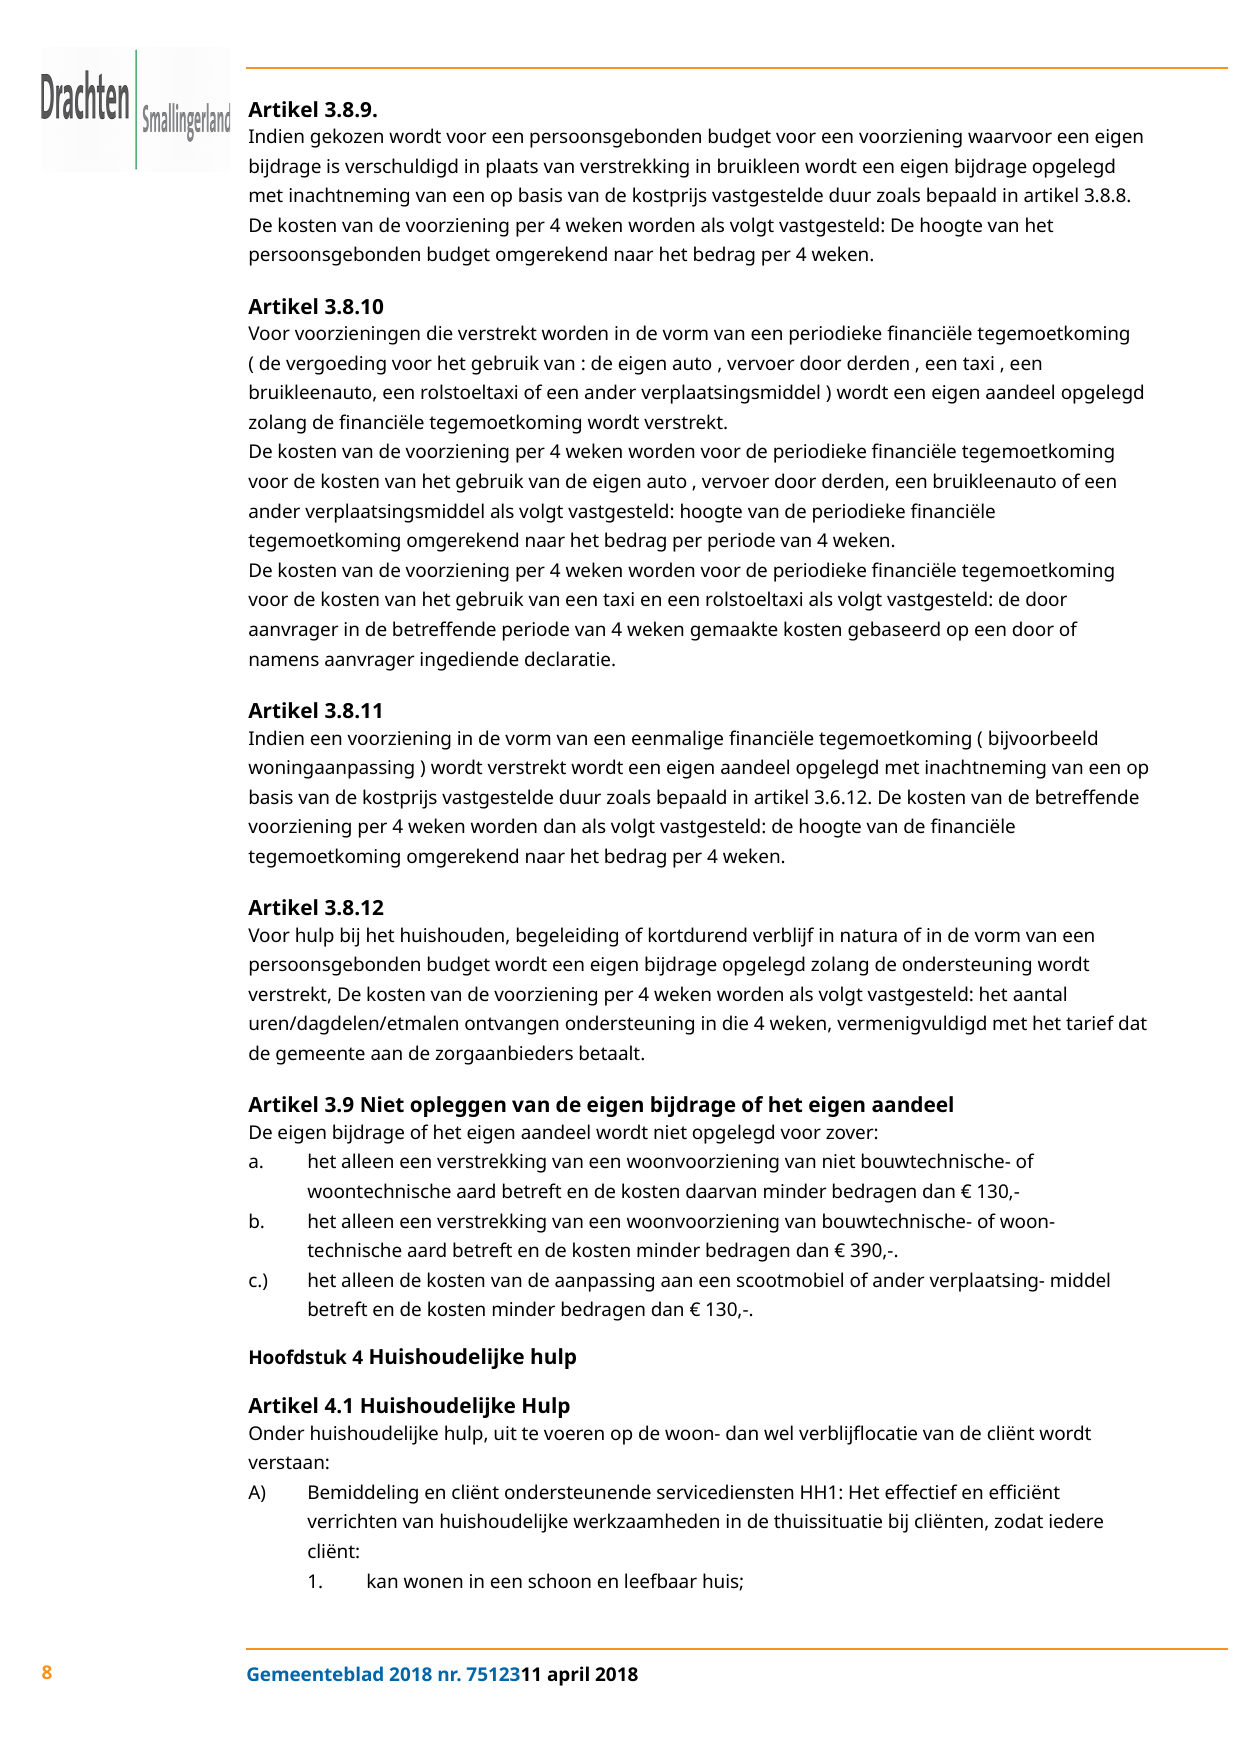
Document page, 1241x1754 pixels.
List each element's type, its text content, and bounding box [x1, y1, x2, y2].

text Artikel 4.1 Huishoudelijke Hulp [248, 1391, 1152, 1420]
text Indien gekozen wordt voor een persoonsgebonden budget voor een voorziening waarvoor een eigen bijdrage is verschuldigd in plaats van verstrekking in bruikleen wordt een eigen bijdrage opgelegd met inachtneming van een op basis van de kostprijs vastgestelde duur zoals bepaald in artikel 3.8.8. De kosten van de voorziening per 4 weken worden als volgt vastgesteld: De hoogte van het persoonsgebonden budget omgerekend naar het bedrag per 4 weken. [248, 123, 1152, 267]
text Indien een voorziening in de vorm van een eenmalige financiële tegemoetkoming ( bijvoorbeeld woningaanpassing ) wordt verstrekt wordt een eigen aandeel opgelegd met inachtneming van een op basis van de kostprijs vastgestelde duur zoals bepaald in artikel 3.6.12. De kosten van de betreffende voorziening per 4 weken worden dan als volgt vastgesteld: de hoogte van de financiële tegemoetkoming omgerekend naar het bedrag per 4 weken. [248, 725, 1152, 869]
text Hoofdstuk 4 Huishoudelijke hulp [248, 1342, 1152, 1371]
list het alleen de kosten van de aanpassing aan een scootmobiel of ander verplaatsing- middel betreft en de kosten minder bedragen dan € 130,-. [248, 1267, 1152, 1322]
text Artikel 3.8.9. [248, 95, 1152, 123]
text De kosten van de voorziening per 4 weken worden voor de periodieke financiële tegemoetkoming voor de kosten van het gebruik van de eigen auto , vervoer door derden, een bruikleenauto of een ander verplaatsingsmiddel als volgt vastgesteld: hoogte van de periodieke financiële tegemoetkoming omgerekend naar het bedrag per periode van 4 weken. [248, 439, 1152, 553]
list het alleen een verstrekking van een woonvoorziening van bouwtechnische- of woon- technische aard betreft en de kosten minder bedragen dan € 390,-. [248, 1208, 1152, 1263]
text De eigen bijdrage of het eigen aandeel wordt niet opgelegd voor zover: [248, 1119, 1152, 1145]
text Voor voorzieningen die verstrekt worden in de vorm van een periodieke financiële tegemoetkoming ( de vergoeding voor het gebruik van : de eigen auto , vervoer door derden , een taxi , een bruikleenauto, een rolstoeltaxi of een ander verplaatsingsmiddel ) wordt een eigen aandeel opgelegd zolang de financiële tegemoetkoming wordt verstrekt. [248, 320, 1152, 435]
text De kosten van de voorziening per 4 weken worden voor de periodieke financiële tegemoetkoming voor de kosten van het gebruik van een taxi en een rolstoeltaxi als volgt vastgesteld: de door aanvrager in de betreffende periode van 4 weken gemaakte kosten gebaseerd op een door of namens aanvrager ingediende declaratie. [248, 557, 1152, 672]
text Artikel 3.8.10 [248, 292, 1152, 320]
text Artikel 3.9 Niet opleggen van de eigen bijdrage of het eigen aandeel [248, 1091, 1152, 1119]
list kan wonen in een schoon en leefbaar huis; [307, 1568, 1152, 1593]
text Voor hulp bij het huishouden, begeleiding of kortdurend verblijf in natura of in de vorm van een persoonsgebonden budget wordt een eigen bijdrage opgelegd zolang de ondersteuning wordt verstrekt, De kosten van de voorziening per 4 weken worden als volgt vastgesteld: het aantal uren/dagdelen/etmalen ontvangen ondersteuning in die 4 weken, vermenigvuldigd met het tarief dat de gemeente aan de zorgaanbieders betaalt. [248, 922, 1152, 1066]
list Bemiddeling en cliënt ondersteunende servicediensten HH1: Het effectief en efficiënt verrichten van huishoudelijke werkzaamheden in de thuissituatie bij cliënten, zodat iedere cliënt: [248, 1479, 1152, 1564]
picture [41, 47, 231, 172]
text Onder huishoudelijke hulp, uit te voeren op de woon- dan wel verblijflocatie van de cliënt wordt verstaan: [248, 1420, 1152, 1475]
text Artikel 3.8.12 [248, 893, 1152, 922]
list het alleen een verstrekking van een woonvoorziening van niet bouwtechnische- of woontechnische aard betreft en de kosten daarvan minder bedragen dan € 130,- [248, 1149, 1152, 1204]
text Artikel 3.8.11 [248, 696, 1152, 725]
